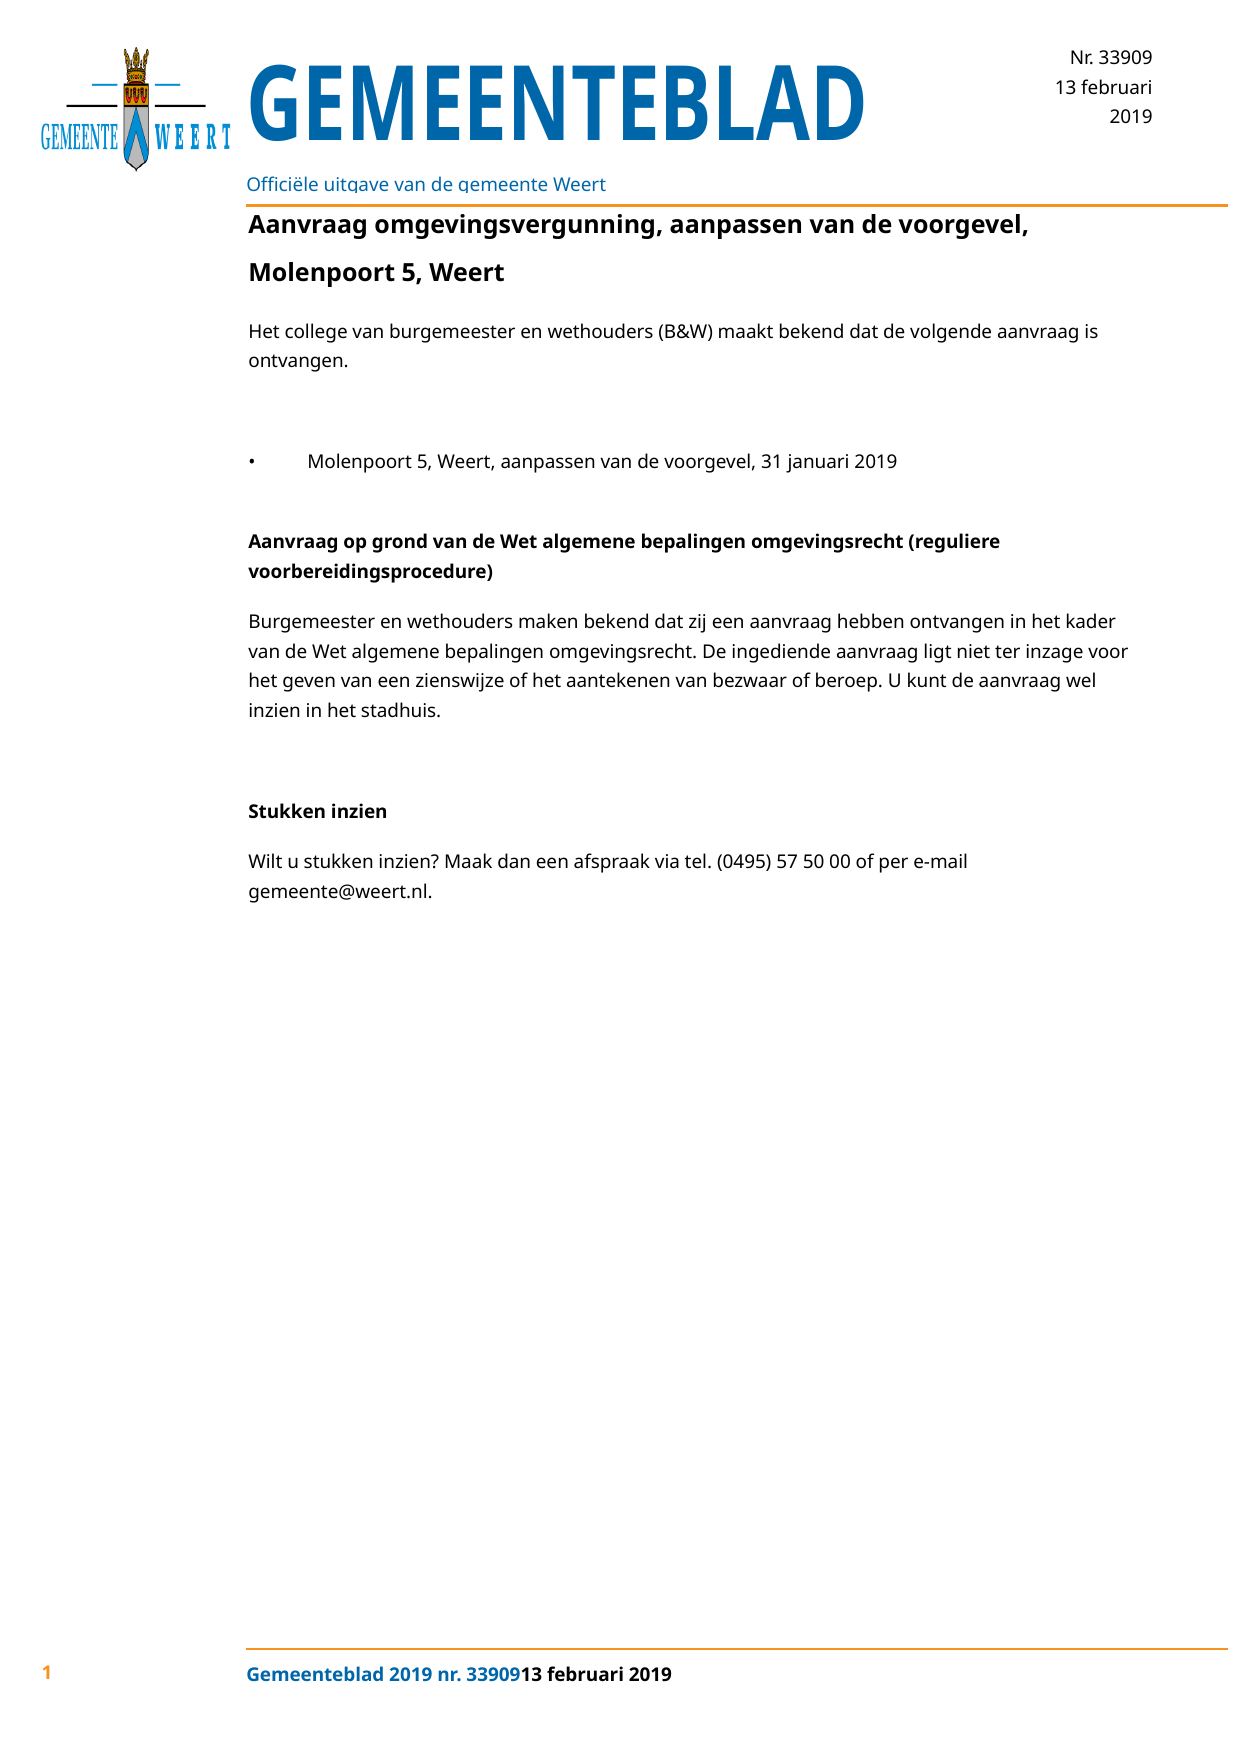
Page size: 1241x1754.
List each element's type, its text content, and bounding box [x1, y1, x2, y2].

text Stukken inzien [248, 798, 1152, 824]
text Burgemeester en wethouders maken bekend dat zij een aanvraag hebben ontvangen in het kader van de Wet algemene bepalingen omgevingsrecht. De ingediende aanvraag ligt niet ter inzage voor het geven van een zienswijze of het aantekenen van bezwaar of beroep. U kunt de aanvraag wel inzien in het stadhuis. [248, 608, 1152, 723]
text Wilt u stukken inzien? Maak dan een afspraak via tel. (0495) 57 50 00 of per e-mail gemeente@weert.nl. [248, 848, 1152, 904]
picture [41, 47, 231, 172]
text Het college van burgemeester en wethouders (B&W) maakt bekend dat de volgende aanvraag is ontvangen. [248, 318, 1152, 373]
text Aanvraag omgevingsvergunning, aanpassen van de voorgevel, Molenpoort 5, Weert [248, 207, 1152, 288]
list Molenpoort 5, Weert, aanpassen van de voorgevel, 31 januari 2019 [248, 448, 1152, 474]
text Aanvraag op grond van de Wet algemene bepalingen omgevingsrecht (reguliere voorbereidingsprocedure) [248, 528, 1152, 584]
